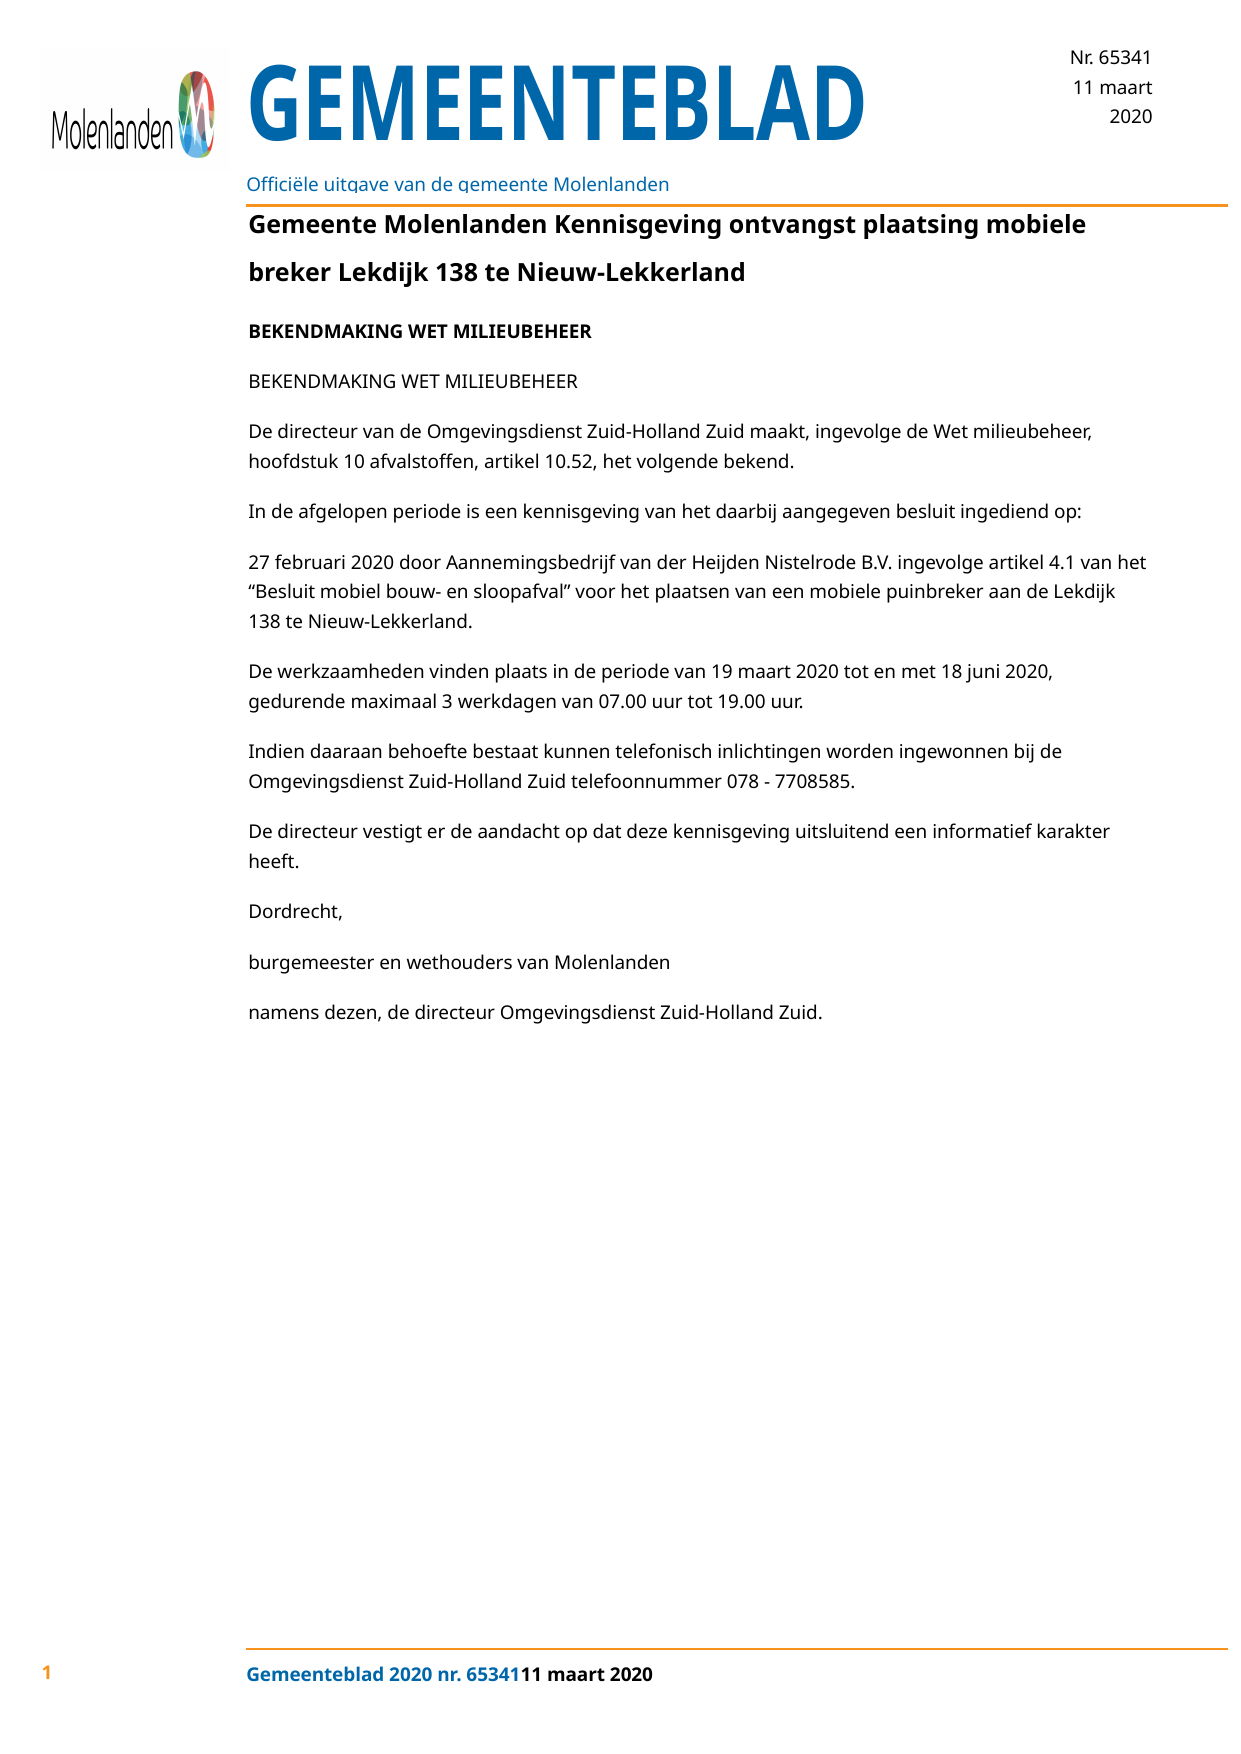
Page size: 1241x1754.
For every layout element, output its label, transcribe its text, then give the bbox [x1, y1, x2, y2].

text BEKENDMAKING WET MILIEUBEHEER [248, 368, 1152, 394]
text Gemeente Molenlanden Kennisgeving ontvangst plaatsing mobiele breker Lekdijk 138 te Nieuw-Lekkerland [248, 207, 1152, 288]
text In de afgelopen periode is een kennisgeving van het daarbij aangegeven besluit ingediend op: [248, 499, 1152, 524]
text De directeur vestigt er de aandacht op dat deze kennisgeving uitsluitend een informatief karakter heeft. [248, 819, 1152, 874]
text 27 februari 2020 door Aannemingsbedrijf van der Heijden Nistelrode B.V. ingevolge artikel 4.1 van het “Besluit mobiel bouw- en sloopafval” voor het plaatsen van een mobiele puinbreker aan de Lekdijk 138 te Nieuw-Lekkerland. [248, 549, 1152, 634]
text Dordrecht, [248, 899, 1152, 924]
picture [41, 47, 231, 172]
text namens dezen, de directeur Omgevingsdienst Zuid-Holland Zuid. [248, 999, 1152, 1025]
text De directeur van de Omgevingsdienst Zuid-Holland Zuid maakt, ingevolge de Wet milieubeheer, hoofdstuk 10 afvalstoffen, artikel 10.52, het volgende bekend. [248, 419, 1152, 474]
text Indien daaraan behoefte bestaat kunnen telefonisch inlichtingen worden ingewonnen bij de Omgevingsdienst Zuid-Holland Zuid telefoonnummer 078 - 7708585. [248, 739, 1152, 794]
text De werkzaamheden vinden plaats in de periode van 19 maart 2020 tot en met 18 juni 2020, gedurende maximaal 3 werkdagen van 07.00 uur tot 19.00 uur. [248, 659, 1152, 714]
text BEKENDMAKING WET MILIEUBEHEER [248, 318, 1152, 344]
text burgemeester en wethouders van Molenlanden [248, 949, 1152, 975]
